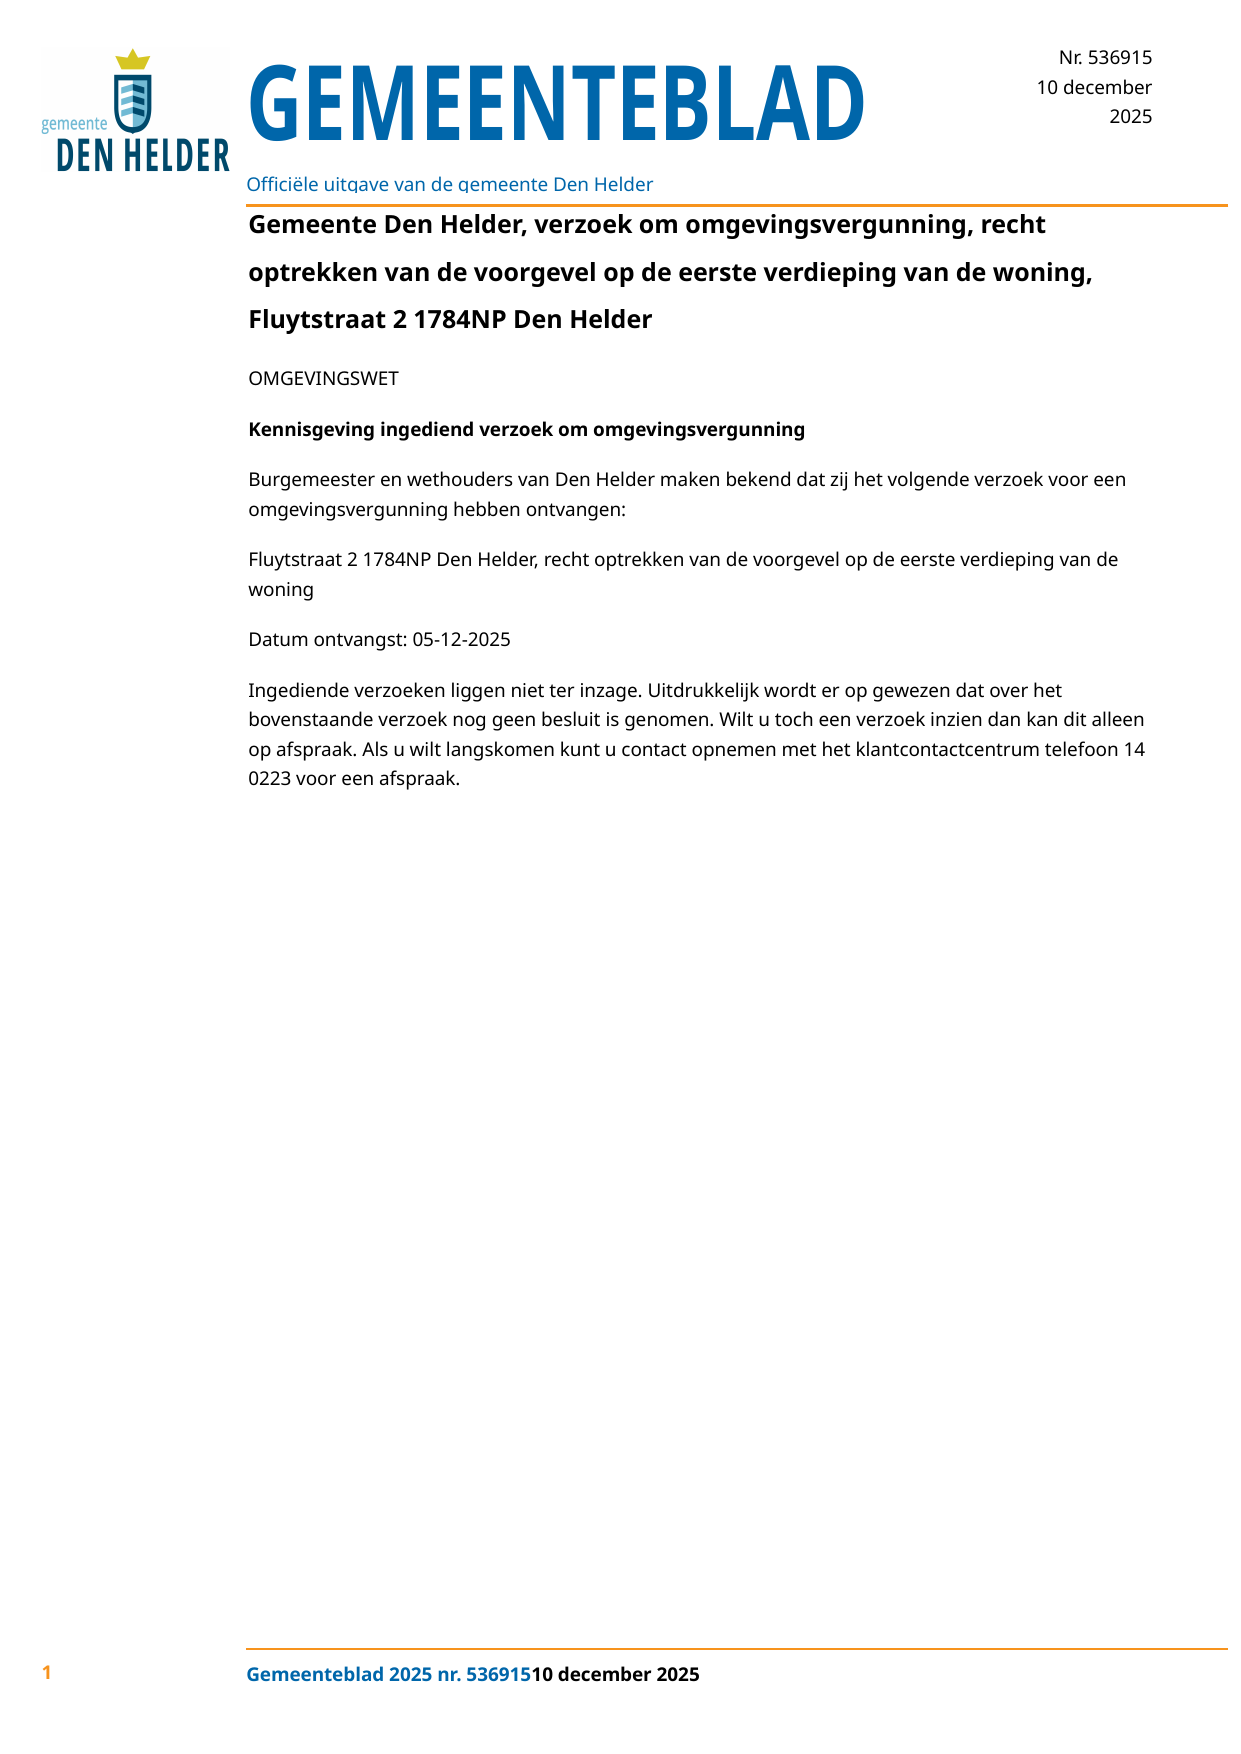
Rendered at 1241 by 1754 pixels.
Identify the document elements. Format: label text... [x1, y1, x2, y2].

text Kennisgeving ingediend verzoek om omgevingsvergunning [248, 416, 1152, 442]
text Gemeente Den Helder, verzoek om omgevingsvergunning, recht optrekken van de voorgevel op de eerste verdieping van de woning, Fluytstraat 2 1784NP Den Helder [248, 207, 1152, 336]
text Burgemeester en wethouders van Den Helder maken bekend dat zij het volgende verzoek voor een omgevingsvergunning hebben ontvangen: [248, 466, 1152, 522]
picture [130, 157, 135, 172]
picture [63, 144, 68, 165]
picture [220, 160, 224, 172]
picture [100, 154, 106, 172]
text Fluytstraat 2 1784NP Den Helder, recht optrekken van de voorgevel op de eerste verdieping van de woning [248, 546, 1152, 602]
picture [182, 144, 187, 165]
text Datum ontvangst: 05-12-2025 [248, 626, 1152, 652]
text OMGEVINGSWET [248, 366, 1152, 391]
text Ingediende verzoeken liggen niet ter inzage. Uitdrukkelijk wordt er op gewezen dat over het bovenstaande verzoek nog geen besluit is genomen. Wilt u toch een verzoek inzien dan kan dit alleen op afspraak. Als u wilt langskomen kunt u contact opnemen met het klantcontactcentrum telefoon 14 0223 voor een afspraak. [248, 677, 1152, 791]
picture [41, 47, 231, 172]
